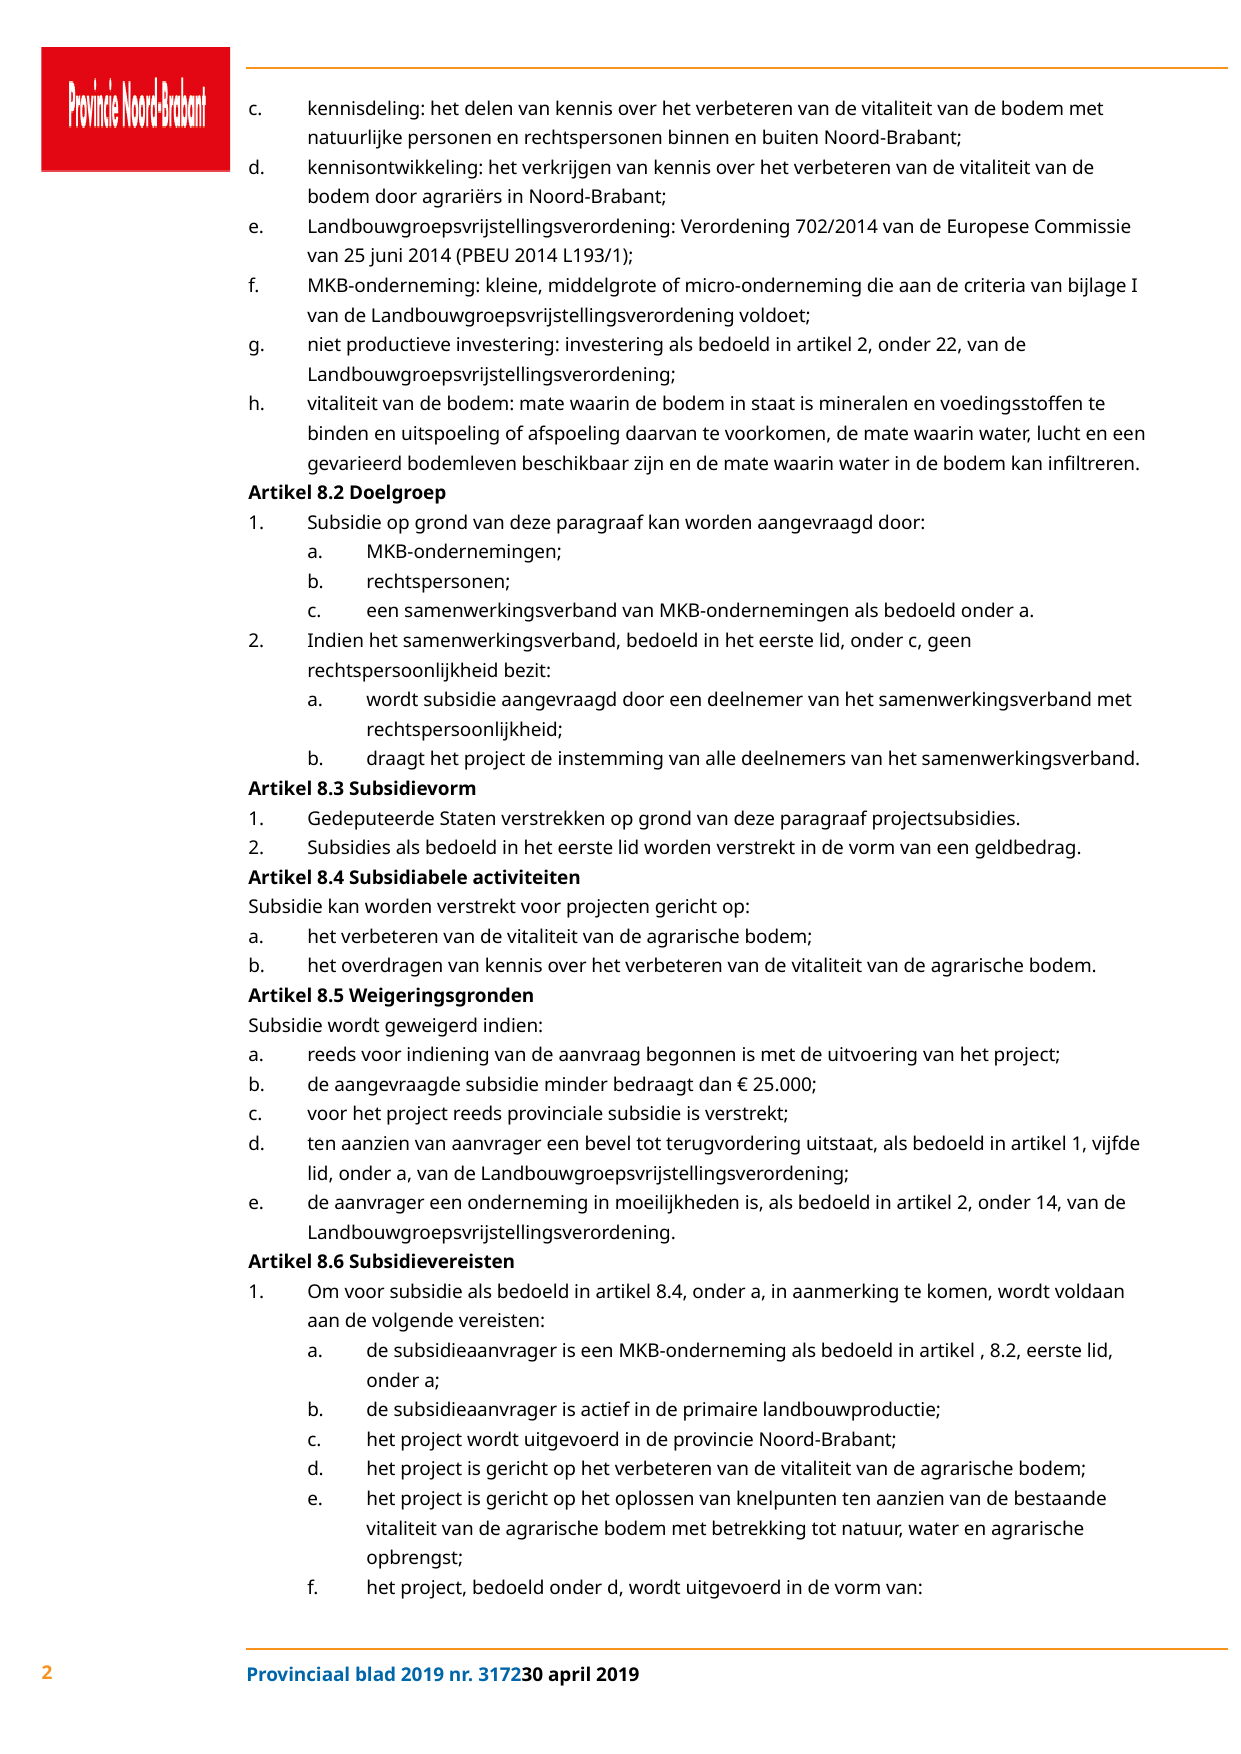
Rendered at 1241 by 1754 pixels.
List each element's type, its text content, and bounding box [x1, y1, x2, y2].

picture [41, 47, 231, 172]
list het project is gericht op het oplossen van knelpunten ten aanzien van de bestaande vitaliteit van de agrarische bodem met betrekking tot natuur, water en agrarische opbrengst; [307, 1485, 1152, 1570]
text Artikel 8.3 Subsidievorm [248, 775, 1152, 801]
list Subsidies als bedoeld in het eerste lid worden verstrekt in de vorm van een geldbedrag. [248, 834, 1152, 860]
text Artikel 8.6 Subsidievereisten [248, 1248, 1152, 1274]
list voor het project reeds provinciale subsidie is verstrekt; [248, 1101, 1152, 1126]
list rechtspersonen; [307, 568, 1152, 594]
list de aangevraagde subsidie minder bedraagt dan € 25.000; [248, 1071, 1152, 1097]
list het verbeteren van de vitaliteit van de agrarische bodem; [248, 923, 1152, 949]
list Om voor subsidie als bedoeld in artikel 8.4, onder a, in aanmerking te komen, wordt voldaan aan de volgende vereisten: [248, 1278, 1152, 1333]
list een samenwerkingsverband van MKB-ondernemingen als bedoeld onder a. [307, 598, 1152, 623]
list MKB-onderneming: kleine, middelgrote of micro-onderneming die aan de criteria van bijlage I van de Landbouwgroepsvrijstellingsverordening voldoet; [248, 272, 1152, 328]
list wordt subsidie aangevraagd door een deelnemer van het samenwerkingsverband met rechtspersoonlijkheid; [307, 686, 1152, 742]
text Artikel 8.5 Weigeringsgronden [248, 982, 1152, 1008]
list Landbouwgroepsvrijstellingsverordening: Verordening 702/2014 van de Europese Commissie van 25 juni 2014 (PBEU 2014 L193/1); [248, 213, 1152, 268]
text Subsidie wordt geweigerd indien: [248, 1012, 1152, 1038]
list het project is gericht op het verbeteren van de vitaliteit van de agrarische bodem; [307, 1456, 1152, 1481]
list draagt het project de instemming van alle deelnemers van het samenwerkingsverband. [307, 746, 1152, 771]
list Indien het samenwerkingsverband, bedoeld in het eerste lid, onder c, geen rechtspersoonlijkheid bezit: [248, 627, 1152, 683]
list reeds voor indiening van de aanvraag begonnen is met de uitvoering van het project; [248, 1041, 1152, 1067]
list kennisdeling: het delen van kennis over het verbeteren van de vitaliteit van de bodem met natuurlijke personen en rechtspersonen binnen en buiten Noord-Brabant; [248, 95, 1152, 150]
list de subsidieaanvrager is actief in de primaire landbouwproductie; [307, 1396, 1152, 1422]
list de subsidieaanvrager is een MKB-onderneming als bedoeld in artikel , 8.2, eerste lid, onder a; [307, 1337, 1152, 1393]
list Subsidie op grond van deze paragraaf kan worden aangevraagd door: [248, 509, 1152, 535]
list kennisontwikkeling: het verkrijgen van kennis over het verbeteren van de vitaliteit van de bodem door agrariërs in Noord-Brabant; [248, 154, 1152, 209]
list het project, bedoeld onder d, wordt uitgevoerd in de vorm van: [307, 1574, 1152, 1600]
list MKB-ondernemingen; [307, 538, 1152, 564]
text Artikel 8.4 Subsidiabele activiteiten [248, 864, 1152, 890]
list Gedeputeerde Staten verstrekken op grond van deze paragraaf projectsubsidies. [248, 805, 1152, 831]
list het overdragen van kennis over het verbeteren van de vitaliteit van de agrarische bodem. [248, 953, 1152, 978]
list het project wordt uitgevoerd in de provincie Noord-Brabant; [307, 1426, 1152, 1452]
text Subsidie kan worden verstrekt voor projecten gericht op: [248, 893, 1152, 919]
text Artikel 8.2 Doelgroep [248, 479, 1152, 505]
list ten aanzien van aanvrager een bevel tot terugvordering uitstaat, als bedoeld in artikel 1, vijfde lid, onder a, van de Landbouwgroepsvrijstellingsverordening; [248, 1130, 1152, 1186]
list niet productieve investering: investering als bedoeld in artikel 2, onder 22, van de Landbouwgroepsvrijstellingsverordening; [248, 331, 1152, 387]
list vitaliteit van de bodem: mate waarin de bodem in staat is mineralen en voedingsstoffen te binden en uitspoeling of afspoeling daarvan te voorkomen, de mate waarin water, lucht en een gevarieerd bodemleven beschikbaar zijn en de mate waarin water in de bodem kan infiltreren. [248, 391, 1152, 476]
list de aanvrager een onderneming in moeilijkheden is, als bedoeld in artikel 2, onder 14, van de Landbouwgroepsvrijstellingsverordening. [248, 1189, 1152, 1245]
